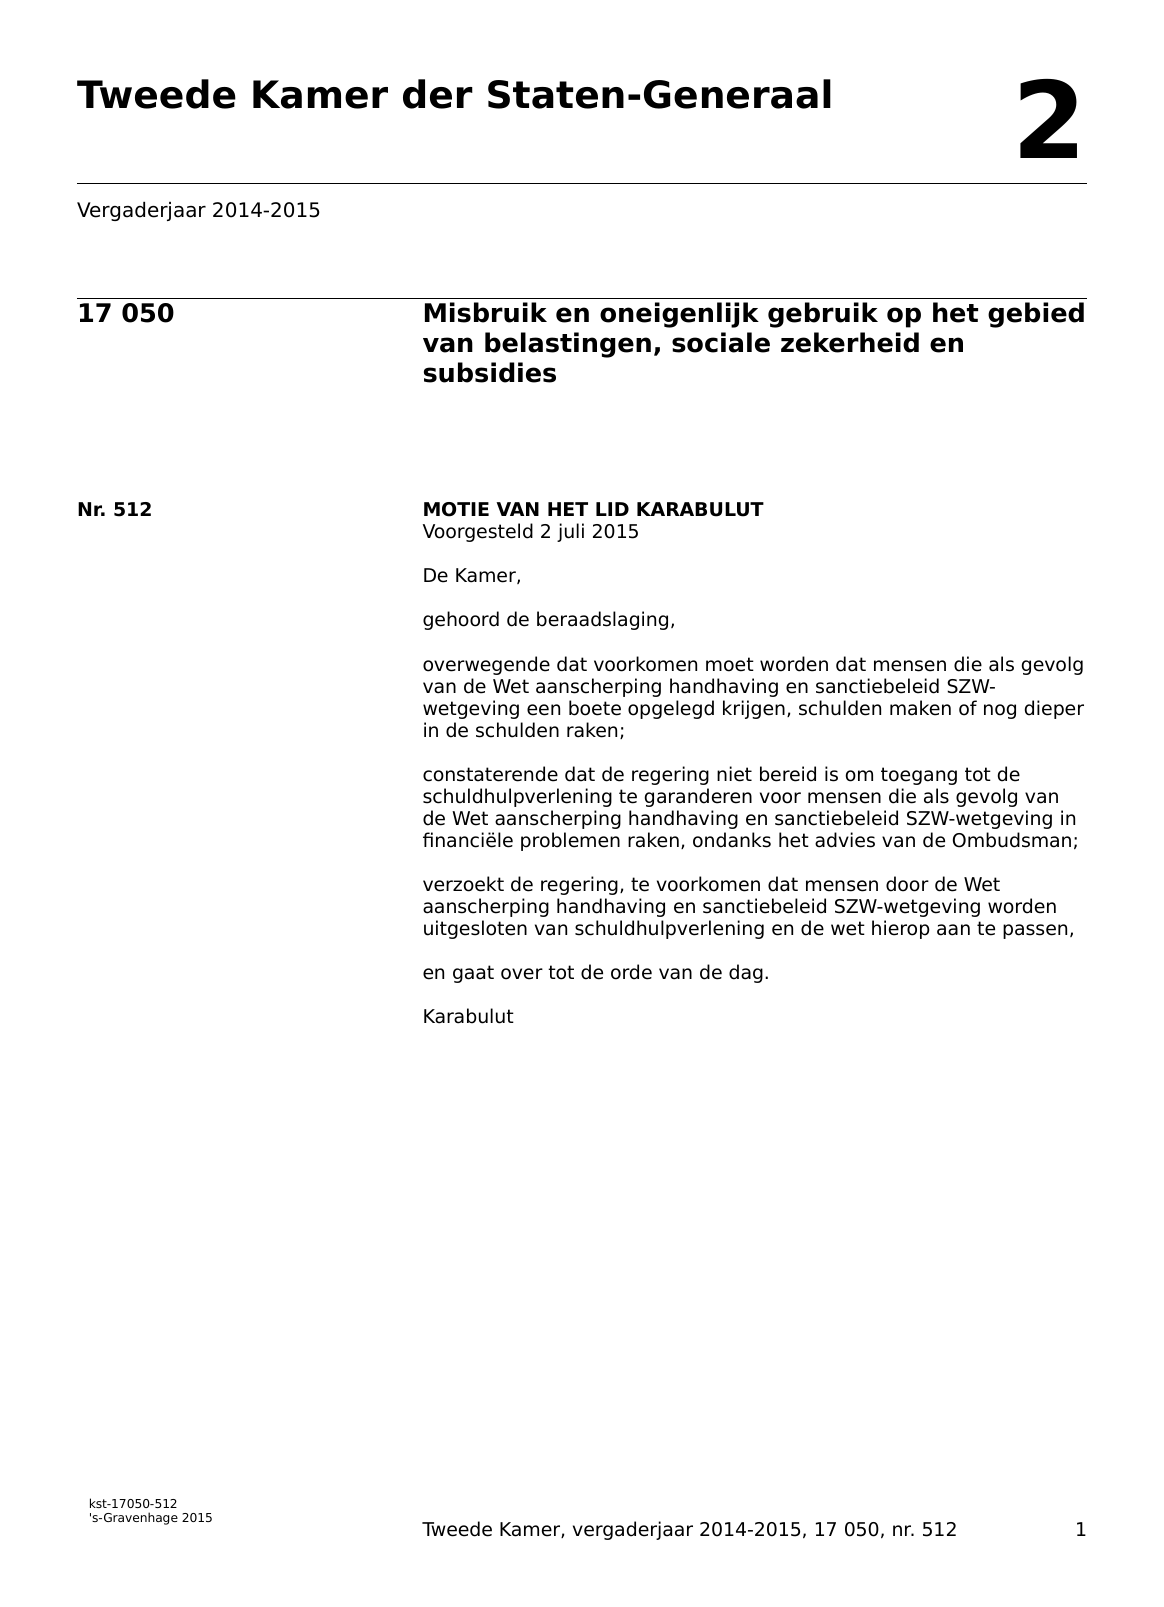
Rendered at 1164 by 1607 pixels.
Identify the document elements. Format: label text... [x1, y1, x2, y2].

text gehoord de beraadslaging, [422, 609, 1087, 631]
text kst-17050-512 [88, 1497, 323, 1511]
text en gaat over tot de orde van de dag. [422, 962, 1087, 984]
text overwegende dat voorkomen moet worden dat mensen die als gevolg van de Wet aanscherping handhaving en sanctiebeleid SZW-wetgeving een boete opgelegd krijgen, schulden maken of nog dieper in de schulden raken; [422, 653, 1087, 741]
table_cell Vergaderjaar 2014-2015 [77, 184, 1087, 298]
text Karabulut [422, 1006, 1087, 1028]
subtitle Nr. 512 MOTIE VAN HET LID KARABULUT [77, 499, 1087, 521]
text verzoekt de regering, te voorkomen dat mensen door de Wet aanscherping handhaving en sanctiebeleid SZW-wetgeving worden uitgesloten van schuldhulpverlening en de wet hierop aan te passen, [422, 874, 1087, 940]
text 's-Gravenhage 2015 [88, 1511, 323, 1525]
text De Kamer, [422, 565, 1087, 587]
text constaterende dat de regering niet bereid is om toegang tot de schuldhulpverlening te garanderen voor mensen die als gevolg van de Wet aanscherping handhaving en sanctiebeleid SZW-wetgeving in financiële problemen raken, ondanks het advies van de Ombudsman; [422, 764, 1087, 852]
table_header 2 [886, 59, 1087, 183]
text Voorgesteld 2 juli 2015 [422, 521, 1087, 543]
subtitle 17 050 Misbruik en oneigenlijk gebruik op het gebied van belastingen, sociale zekerheid en subsidies [77, 299, 1087, 388]
table_header Tweede Kamer der Staten-Generaal [77, 59, 886, 183]
